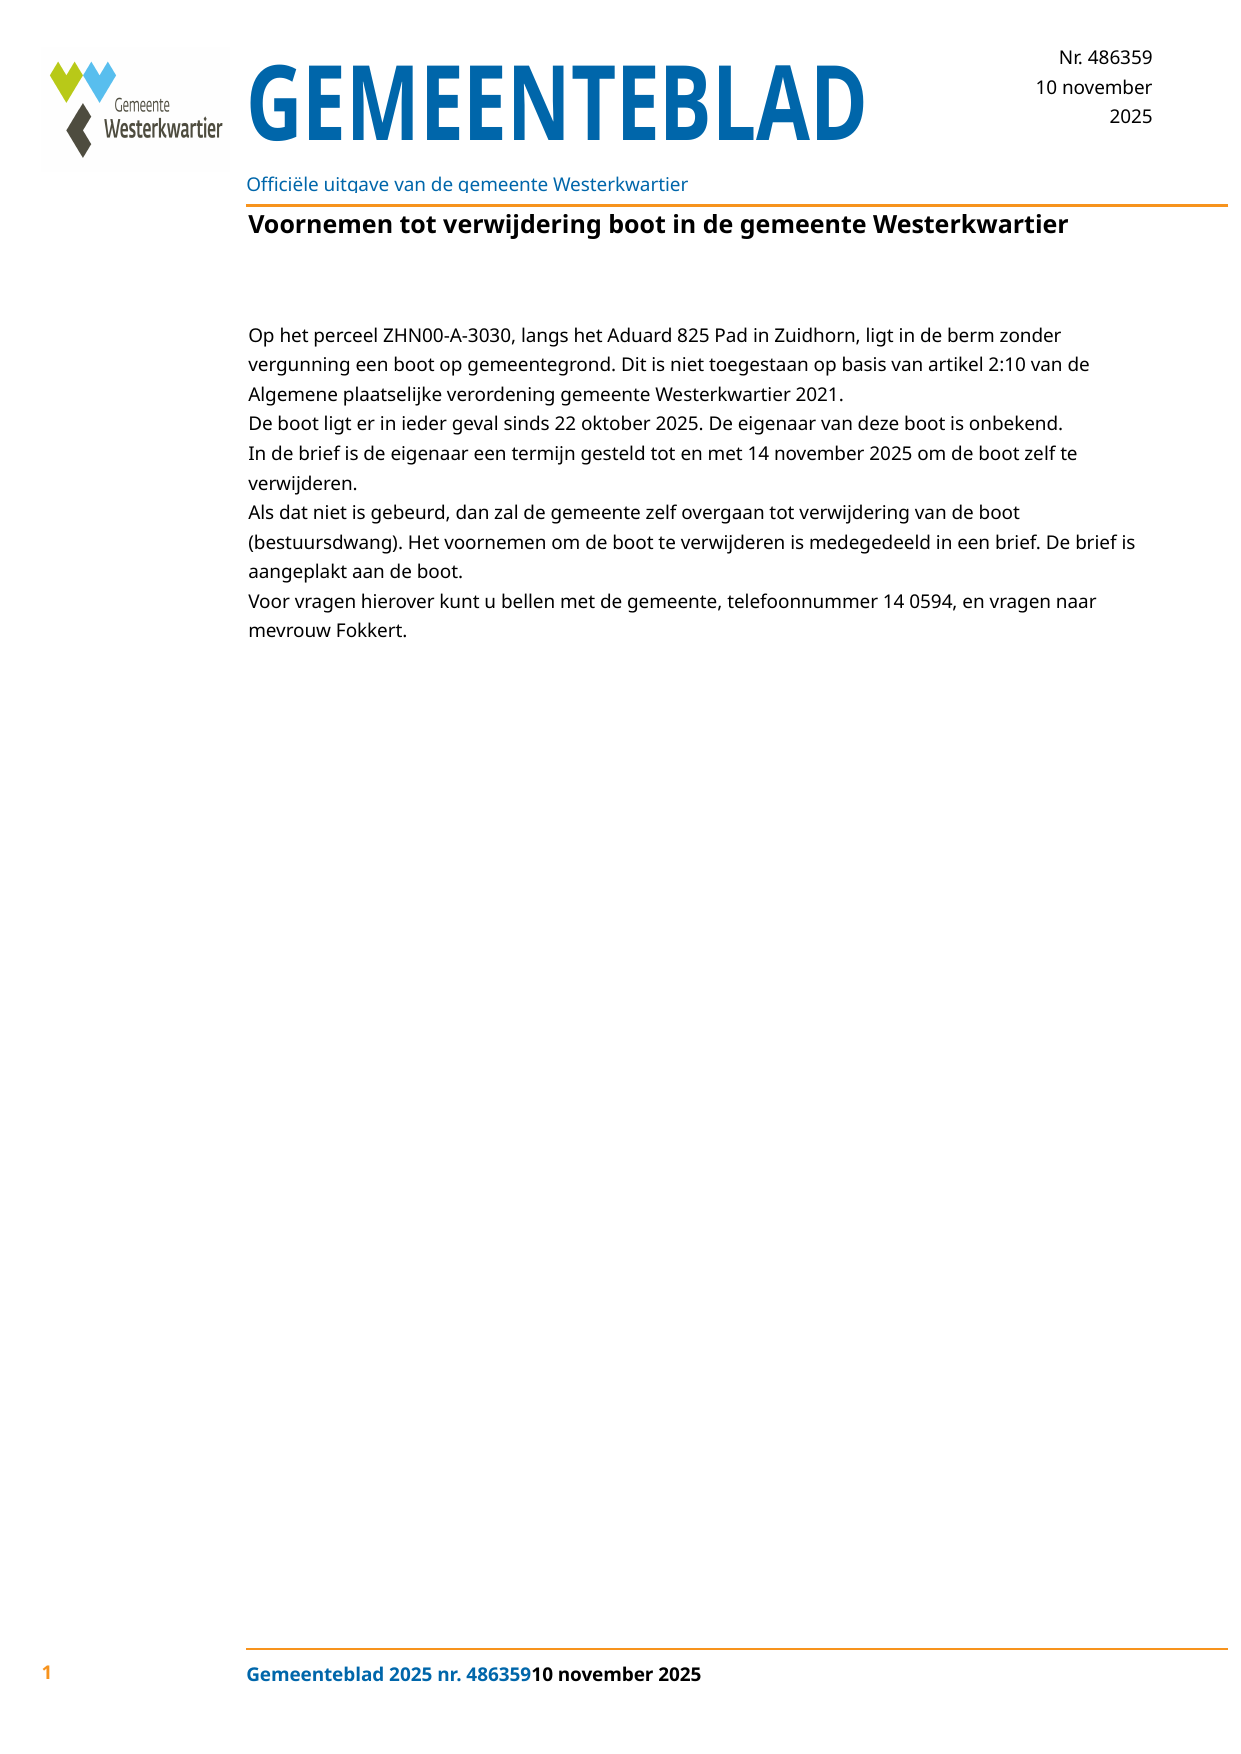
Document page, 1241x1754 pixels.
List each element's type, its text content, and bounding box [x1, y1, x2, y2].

text Voornemen tot verwijdering boot in de gemeente Westerkwartier [248, 207, 1152, 241]
text In de brief is de eigenaar een termijn gesteld tot en met 14 november 2025 om de boot zelf te verwijderen. [248, 440, 1152, 495]
text Voor vragen hierover kunt u bellen met de gemeente, telefoonnummer 14 0594, en vragen naar mevrouw Fokkert. [248, 588, 1152, 643]
text Als dat niet is gebeurd, dan zal de gemeente zelf overgaan tot verwijdering van de boot (bestuursdwang). Het voornemen om de boot te verwijderen is medegedeeld in een brief. De brief is aangeplakt aan de boot. [248, 499, 1152, 584]
picture [41, 47, 231, 172]
text De boot ligt er in ieder geval sinds 22 oktober 2025. De eigenaar van deze boot is onbekend. [248, 411, 1152, 436]
text Op het perceel ZHN00-A-3030, langs het Aduard 825 Pad in Zuidhorn, ligt in de berm zonder vergunning een boot op gemeentegrond. Dit is niet toegestaan op basis van artikel 2:10 van de Algemene plaatselijke verordening gemeente Westerkwartier 2021. [248, 322, 1152, 407]
